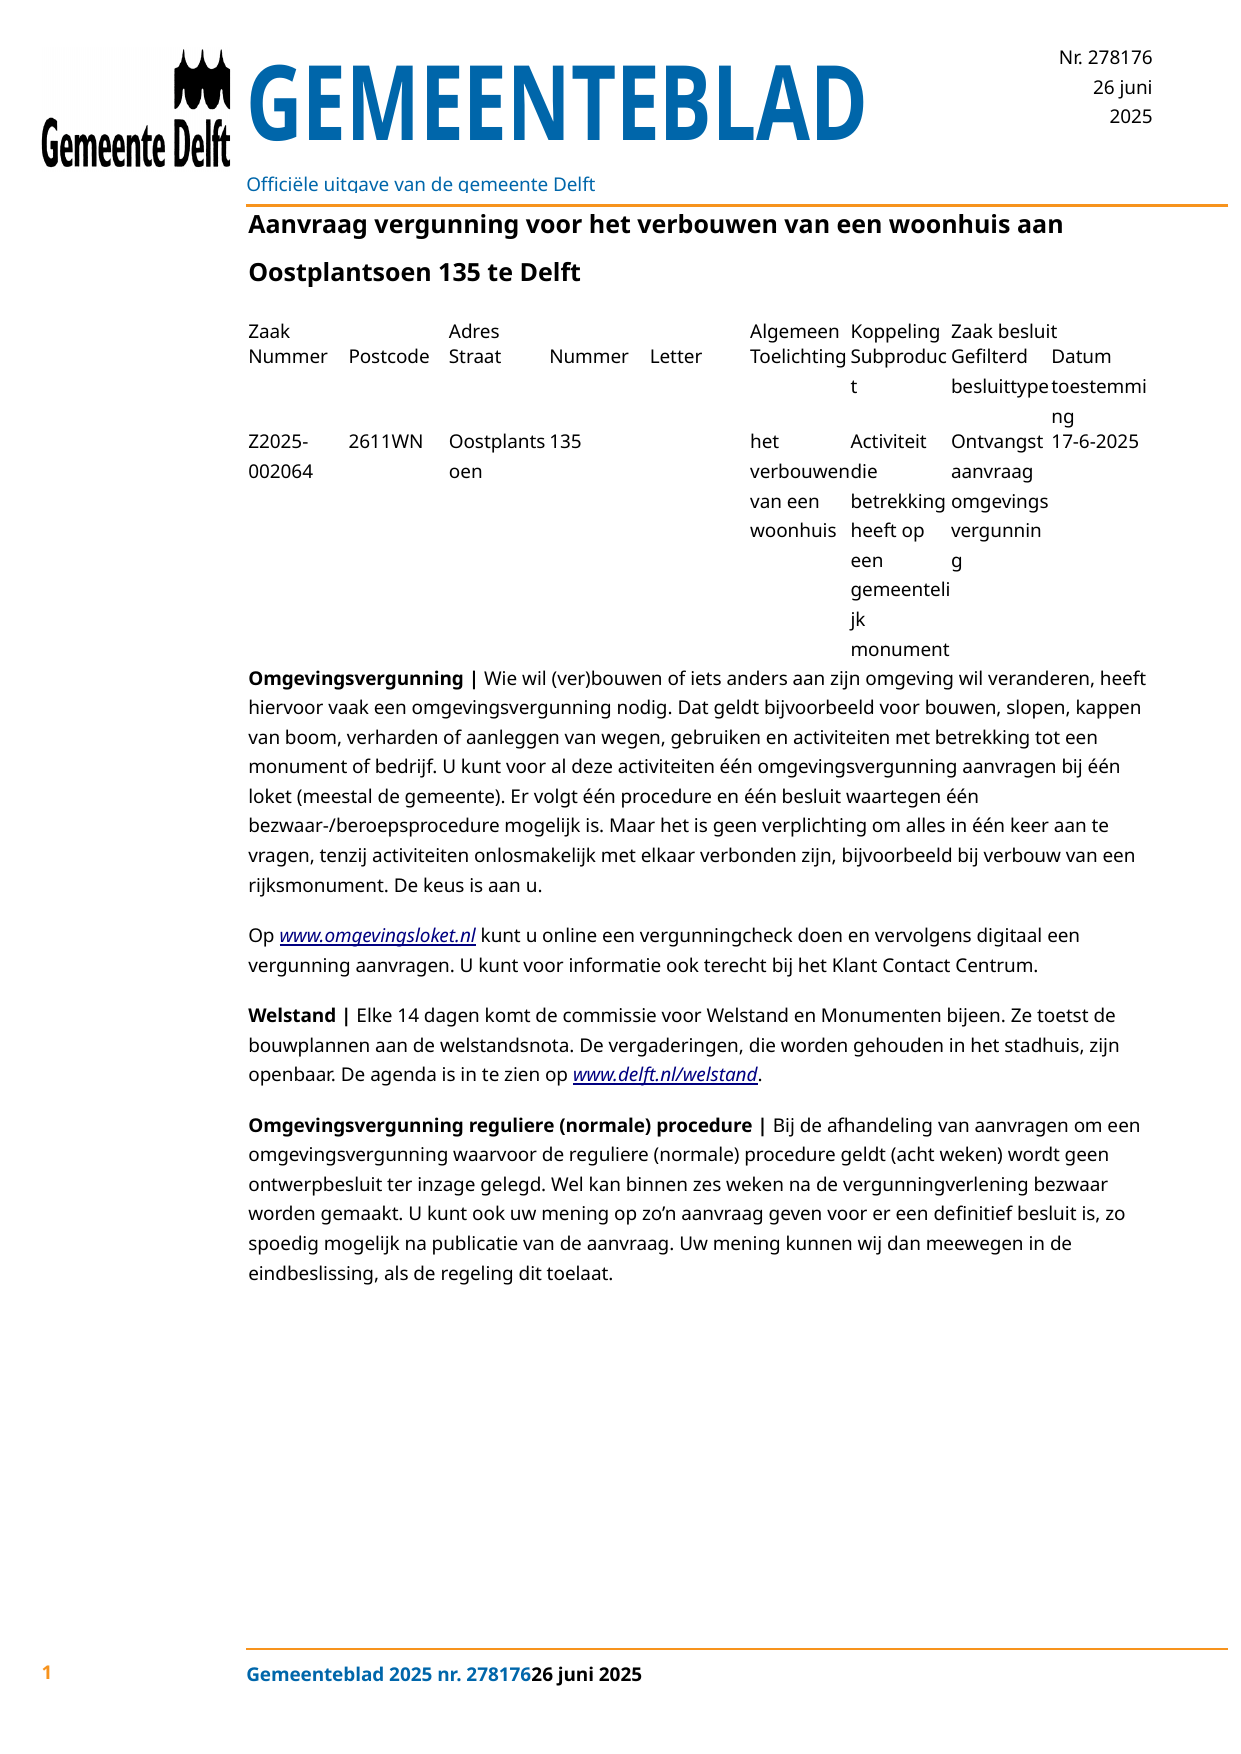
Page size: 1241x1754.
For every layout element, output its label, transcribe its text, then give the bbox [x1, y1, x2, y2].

table_cell Toelichting [750, 344, 850, 429]
table_cell Straat [449, 344, 549, 429]
table_header [650, 318, 750, 344]
table_header Zaak besluit [951, 318, 1152, 344]
table_cell Activiteit die betrekking heeft op een gemeentelijk monument [850, 429, 951, 661]
table_cell Letter [650, 344, 750, 429]
text Omgevingsvergunning | Wie wil (ver)bouwen of iets anders aan zijn omgeving wil veranderen, heeft hiervoor vaak een omgevingsvergunning nodig. Dat geldt bijvoorbeeld voor bouwen, slopen, kappen van boom, verharden of aanleggen van wegen, gebruiken en activiteiten met betrekking tot een monument of bedrijf. U kunt voor al deze activiteiten één omgevingsvergunning aanvragen bij één loket (meestal de gemeente). Er volgt één procedure en één besluit waartegen één bezwaar-/beroepsprocedure mogelijk is. Maar het is geen verplichting om alles in één keer aan te vragen, tenzij activiteiten onlosmakelijk met elkaar verbonden zijn, bijvoorbeeld bij verbouw van een rijksmonument. De keus is aan u. [248, 665, 1152, 897]
text Welstand | Elke 14 dagen komt de commissie voor Welstand en Monumenten bijeen. Ze toetst de bouwplannen aan de welstandsnota. De vergaderingen, die worden gehouden in het stadhuis, zijn openbaar. De agenda is in te zien op www.delft.nl/welstand. [248, 1002, 1152, 1087]
table_cell Ontvangst aanvraag omgevingsvergunning [951, 429, 1051, 661]
table_header Koppeling [850, 318, 951, 344]
table_cell Z2025-002064 [248, 429, 348, 661]
table_cell Gefilterd besluittype [951, 344, 1051, 429]
table_cell het verbouwen van een woonhuis [750, 429, 850, 661]
table_cell Datum toestemming [1051, 344, 1152, 429]
table_header Zaak [248, 318, 348, 344]
table_cell 17-6-2025 [1051, 429, 1152, 661]
table_cell [650, 429, 750, 661]
table_cell 2611WN [348, 429, 449, 661]
table_cell 135 [549, 429, 649, 661]
table_cell Subproduct [850, 344, 951, 429]
picture [41, 47, 231, 172]
table_cell Postcode [348, 344, 449, 429]
table_header Algemeen [750, 318, 850, 344]
table_cell Oostplantsoen [449, 429, 549, 661]
table_header Adres [449, 318, 549, 344]
text Op www.omgevingsloket.nl kunt u online een vergunningcheck doen en vervolgens digitaal een vergunning aanvragen. U kunt voor informatie ook terecht bij het Klant Contact Centrum. [248, 922, 1152, 977]
table_header [348, 318, 449, 344]
text Omgevingsvergunning reguliere (normale) procedure | Bij de afhandeling van aanvragen om een omgevingsvergunning waarvoor de reguliere (normale) procedure geldt (acht weken) wordt geen ontwerpbesluit ter inzage gelegd. Wel kan binnen zes weken na de vergunningverlening bezwaar worden gemaakt. U kunt ook uw mening op zo’n aanvraag geven voor er een definitief besluit is, zo spoedig mogelijk na publicatie van de aanvraag. Uw mening kunnen wij dan meewegen in de eindbeslissing, als de regeling dit toelaat. [248, 1112, 1152, 1285]
table_cell Nummer [549, 344, 649, 429]
table_cell Nummer [248, 344, 348, 429]
text Aanvraag vergunning voor het verbouwen van een woonhuis aan Oostplantsoen 135 te Delft [248, 207, 1152, 288]
table_header [549, 318, 649, 344]
